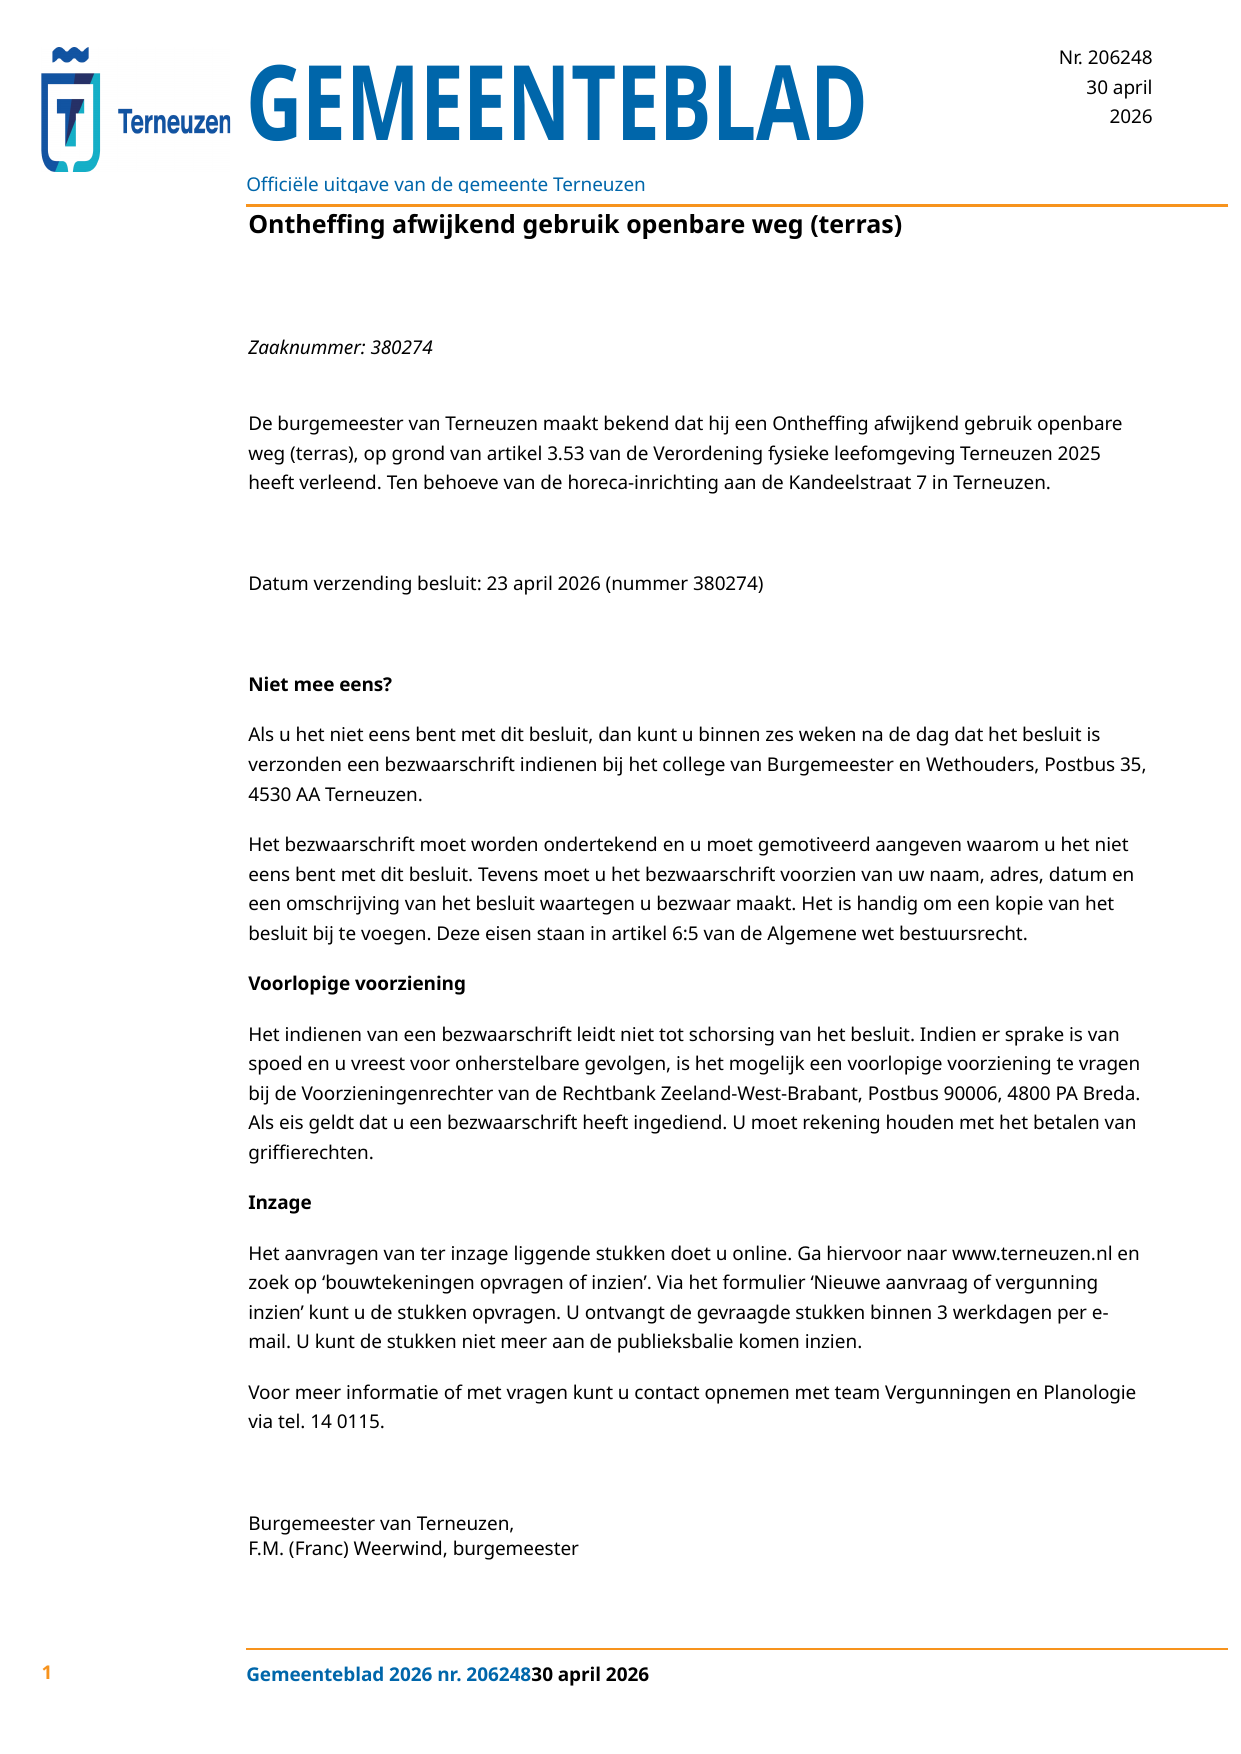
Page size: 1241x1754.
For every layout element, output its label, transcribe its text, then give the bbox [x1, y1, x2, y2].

text De burgemeester van Terneuzen maakt bekend dat hij een Ontheffing afwijkend gebruik openbare weg (terras), op grond van artikel 3.53 van de Verordening fysieke leefomgeving Terneuzen 2025 heeft verleend. Ten behoeve van de horeca-inrichting aan de Kandeelstraat 7 in Terneuzen. [248, 410, 1152, 495]
text Het aanvragen van ter inzage liggende stukken doet u online. Ga hiervoor naar www.terneuzen.nl en zoek op ‘bouwtekeningen opvragen of inzien’. Via het formulier ‘Nieuwe aanvraag of vergunning inzien’ kunt u de stukken opvragen. U ontvangt de gevraagde stukken binnen 3 werkdagen per e-mail. U kunt de stukken niet meer aan de publieksbalie komen inzien. [248, 1240, 1152, 1354]
text Als u het niet eens bent met dit besluit, dan kunt u binnen zes weken na de dag dat het besluit is verzonden een bezwaarschrift indienen bij het college van Burgemeester en Wethouders, Postbus 35, 4530 AA Terneuzen. [248, 722, 1152, 807]
text Het indienen van een bezwaarschrift leidt niet tot schorsing van het besluit. Indien er sprake is van spoed en u vreest voor onherstelbare gevolgen, is het mogelijk een voorlopige voorziening te vragen bij de Voorzieningenrechter van de Rechtbank Zeeland-West-Brabant, Postbus 90006, 4800 PA Breda. Als eis geldt dat u een bezwaarschrift heeft ingediend. U moet rekening houden met het betalen van griffierechten. [248, 1021, 1152, 1165]
table_cell F.M. (Franc) Weerwind, burgemeester [248, 1535, 1152, 1561]
text Niet mee eens? [248, 671, 1152, 697]
text Zaaknummer: 380274 [248, 334, 1152, 360]
text Datum verzending besluit: 23 april 2026 (nummer 380274) [248, 570, 1152, 596]
picture [41, 47, 231, 172]
text Ontheffing afwijkend gebruik openbare weg (terras) [248, 207, 1152, 241]
text Voorlopige voorziening [248, 970, 1152, 996]
text Inzage [248, 1189, 1152, 1215]
text Het bezwaarschrift moet worden ondertekend en u moet gemotiveerd aangeven waarom u het niet eens bent met dit besluit. Tevens moet u het bezwaarschrift voorzien van uw naam, adres, datum en een omschrijving van het besluit waartegen u bezwaar maakt. Het is handig om een kopie van het besluit bij te voegen. Deze eisen staan in artikel 6:5 van de Algemene wet bestuursrecht. [248, 831, 1152, 946]
table_header Burgemeester van Terneuzen, [248, 1510, 1152, 1535]
text Voor meer informatie of met vragen kunt u contact opnemen met team Vergunningen en Planologie via tel. 14 0115. [248, 1379, 1152, 1434]
